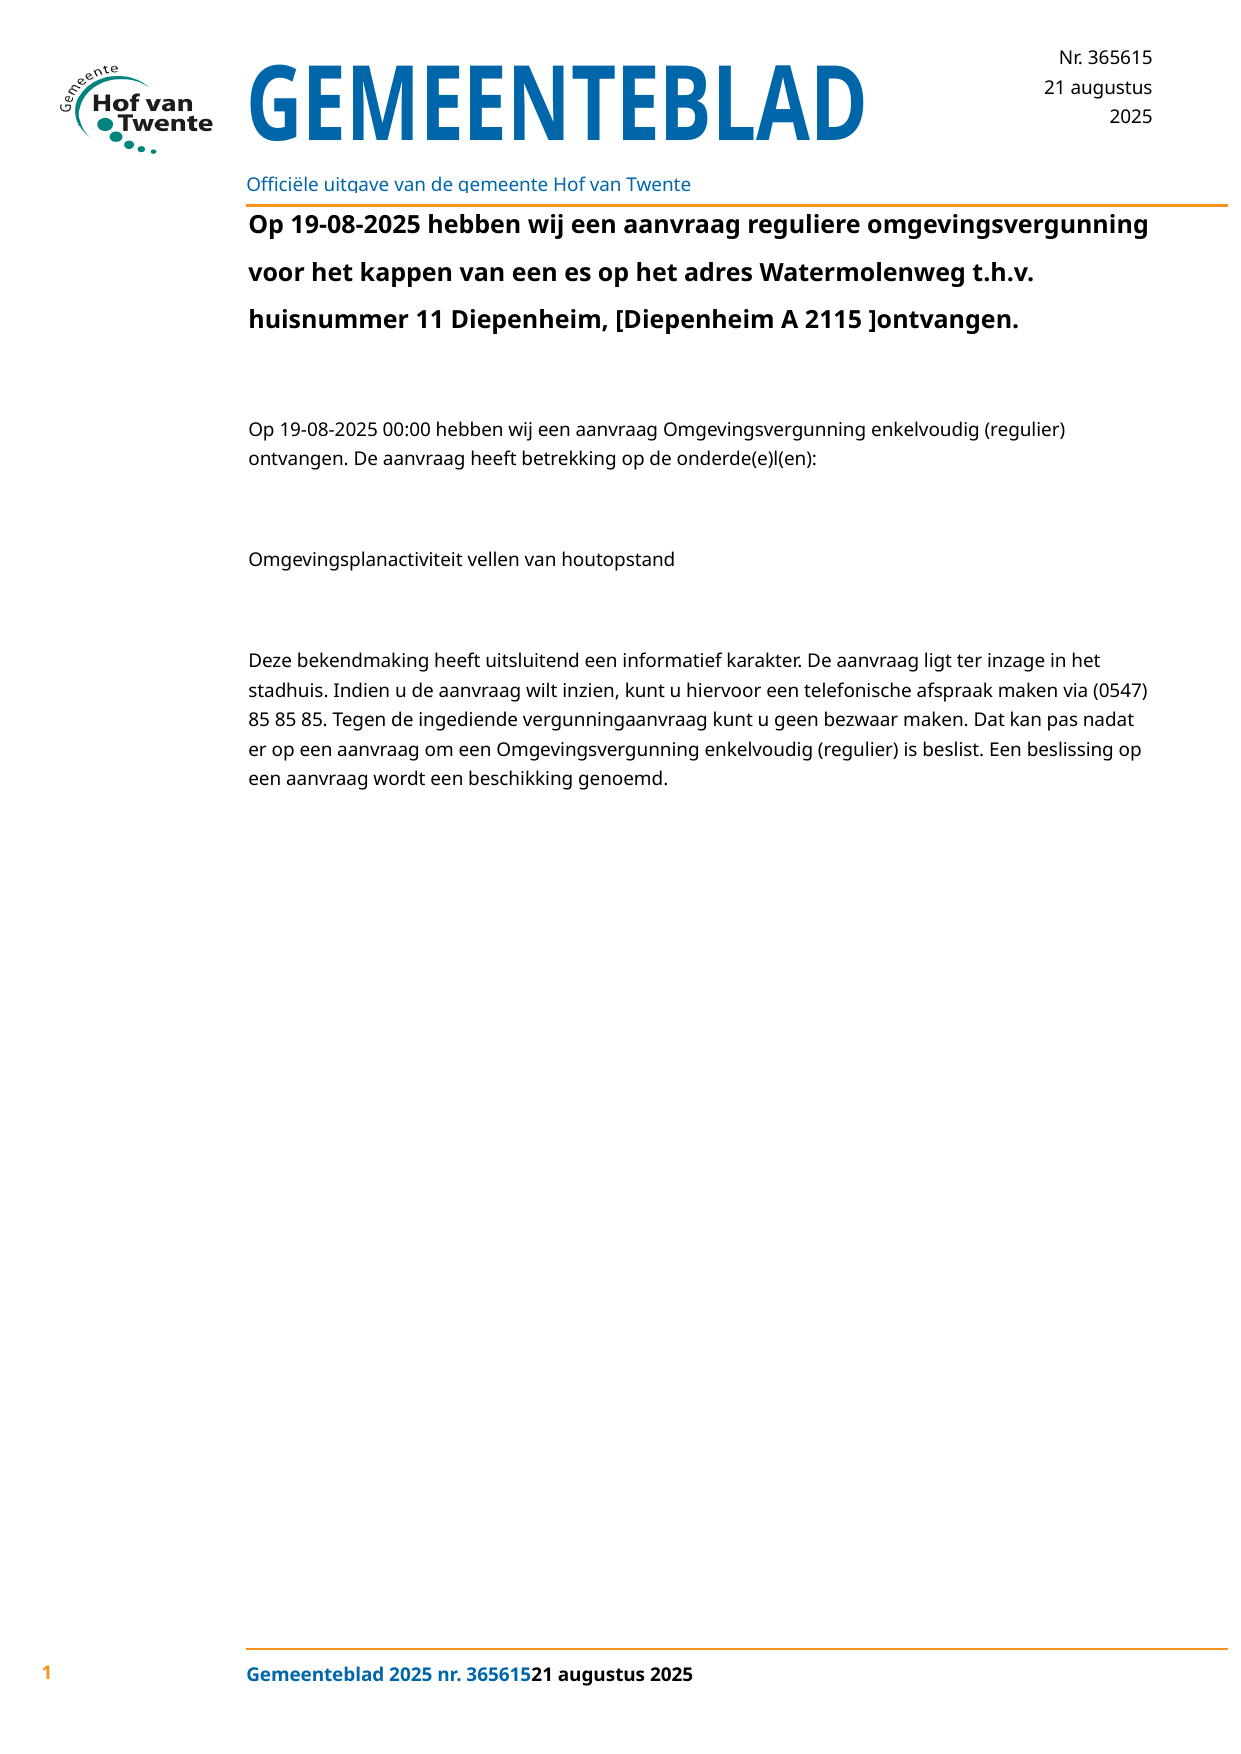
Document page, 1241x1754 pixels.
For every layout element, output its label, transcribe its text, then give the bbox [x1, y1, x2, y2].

text Op 19-08-2025 hebben wij een aanvraag reguliere omgevingsvergunning voor het kappen van een es op het adres Watermolenweg t.h.v. huisnummer 11 Diepenheim, [Diepenheim A 2115 ]ontvangen. [248, 207, 1152, 336]
text Deze bekendmaking heeft uitsluitend een informatief karakter. De aanvraag ligt ter inzage in het stadhuis. Indien u de aanvraag wilt inzien, kunt u hiervoor een telefonische afspraak maken via (0547) 85 85 85. Tegen de ingediende vergunningaanvraag kunt u geen bezwaar maken. Dat kan pas nadat er op een aanvraag om een Omgevingsvergunning enkelvoudig (regulier) is beslist. Een beslissing op een aanvraag wordt een beschikking genoemd. [248, 647, 1152, 791]
text Op 19-08-2025 00:00 hebben wij een aanvraag Omgevingsvergunning enkelvoudig (regulier) ontvangen. De aanvraag heeft betrekking op de onderde(e)l(en): [248, 416, 1152, 471]
picture [41, 47, 231, 172]
text Omgevingsplanactiviteit vellen van houtopstand [248, 546, 1152, 572]
